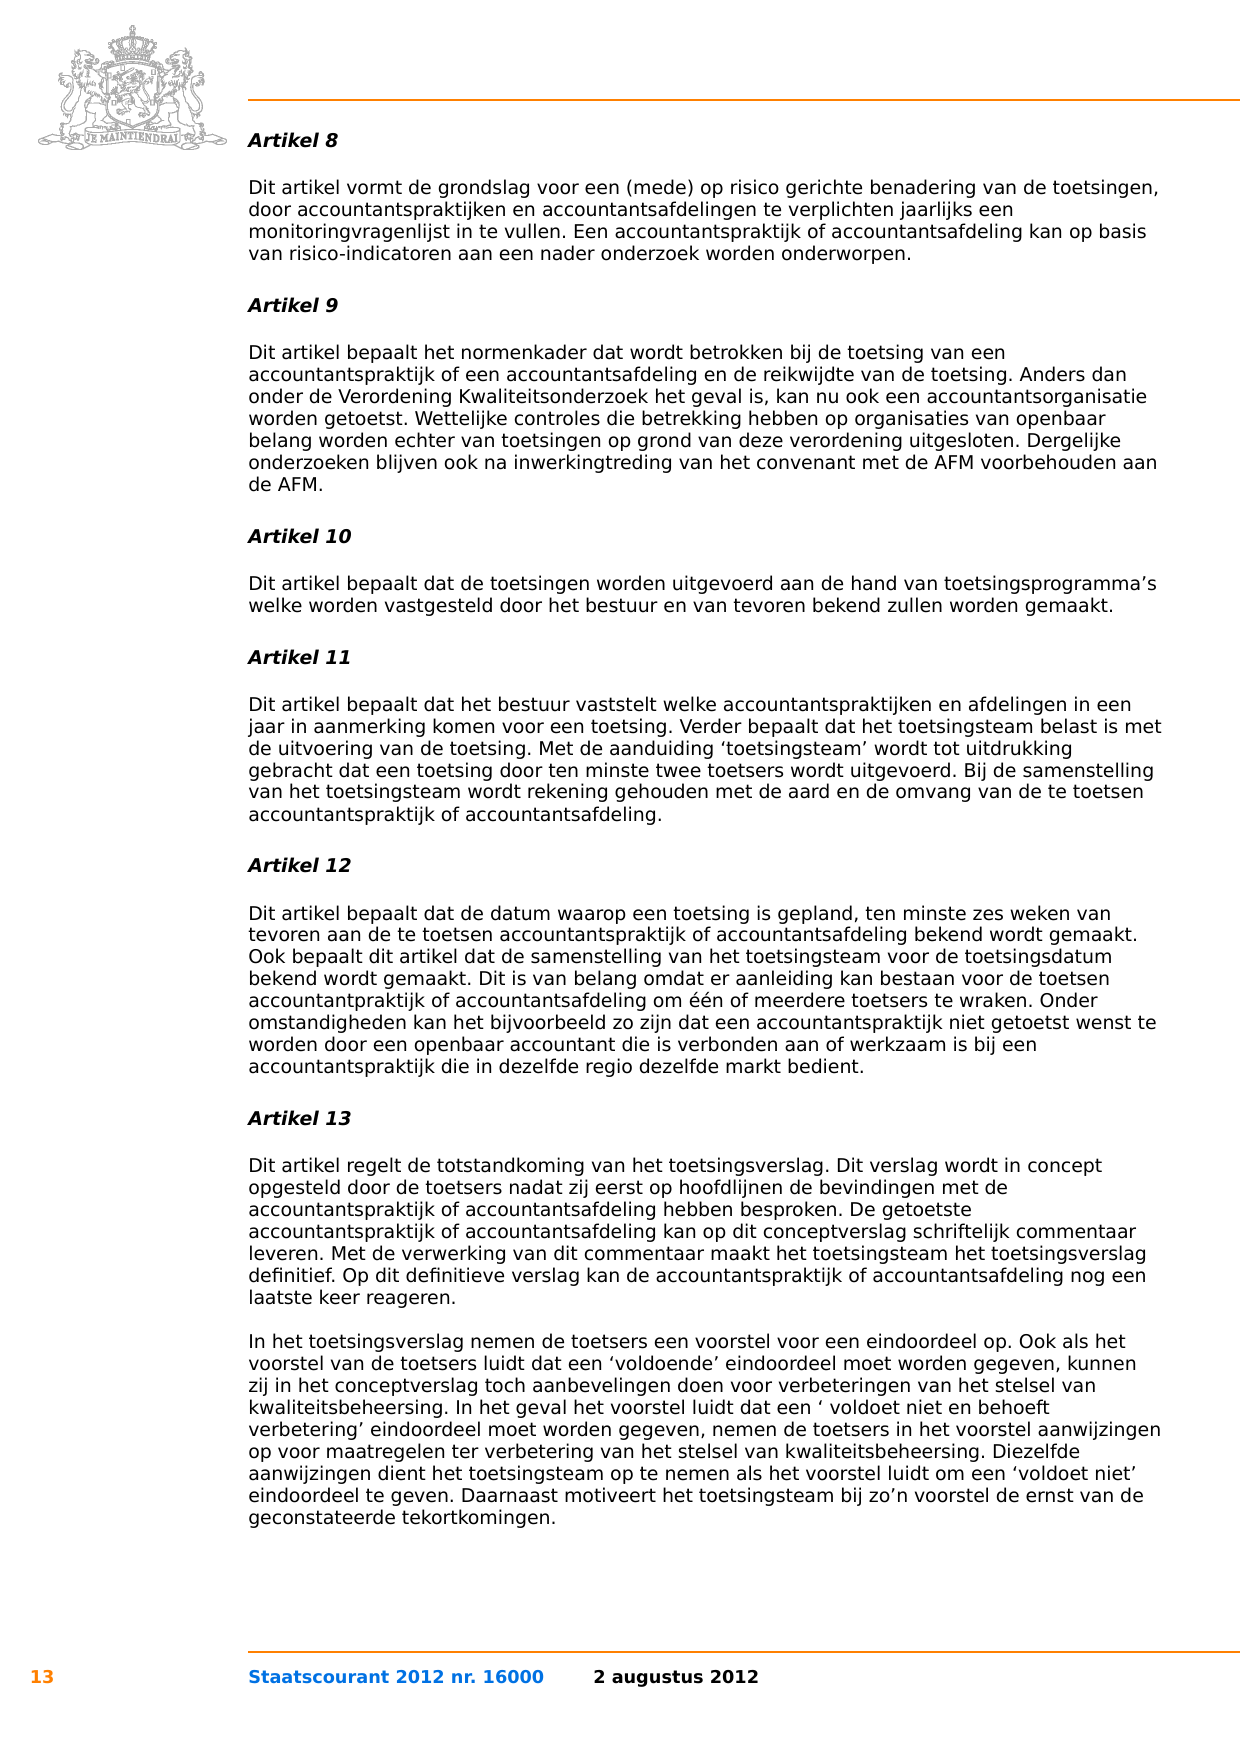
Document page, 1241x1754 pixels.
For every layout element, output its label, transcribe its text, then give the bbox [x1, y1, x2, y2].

subtitle Artikel 11 [248, 647, 1163, 668]
subtitle Artikel 12 [248, 855, 1163, 877]
text Dit artikel bepaalt het normenkader dat wordt betrokken bij de toetsing van een accountantspraktijk of een accountantsafdeling en de reikwijdte van de toetsing. Anders dan onder de Verordening Kwaliteitsonderzoek het geval is, kan nu ook een accountantsorganisatie worden getoetst. Wettelijke controles die betrekking hebben op organisaties van openbaar belang worden echter van toetsingen op grond van deze verordening uitgesloten. Dergelijke onderzoeken blijven ook na inwerkingtreding van het convenant met de AFM voorbehouden aan de AFM. [248, 342, 1163, 496]
text Dit artikel regelt de totstandkoming van het toetsingsverslag. Dit verslag wordt in concept opgesteld door de toetsers nadat zij eerst op hoofdlijnen de bevindingen met de accountantspraktijk of accountantsafdeling hebben besproken. De getoetste accountantspraktijk of accountantsafdeling kan op dit conceptverslag schriftelijk commentaar leveren. Met de verwerking van dit commentaar maakt het toetsingsteam het toetsingsverslag definitief. Op dit definitieve verslag kan de accountantspraktijk of accountantsafdeling nog een laatste keer reageren. [248, 1155, 1163, 1309]
subtitle Artikel 10 [248, 526, 1163, 548]
subtitle Artikel 13 [248, 1108, 1163, 1130]
subtitle Artikel 9 [248, 295, 1163, 317]
text Dit artikel bepaalt dat de toetsingen worden uitgevoerd aan de hand van toetsingsprogramma’s welke worden vastgesteld door het bestuur en van tevoren bekend zullen worden gemaakt. [248, 573, 1163, 617]
picture [38, 25, 227, 150]
subtitle Artikel 8 [248, 130, 1163, 152]
text Dit artikel bepaalt dat het bestuur vaststelt welke accountantspraktijken en afdelingen in een jaar in aanmerking komen voor een toetsing. Verder bepaalt dat het toetsingsteam belast is met de uitvoering van de toetsing. Met de aanduiding ‘toetsingsteam’ wordt tot uitdrukking gebracht dat een toetsing door ten minste twee toetsers wordt uitgevoerd. Bij de samenstelling van het toetsingsteam wordt rekening gehouden met de aard en de omvang van de te toetsen accountantspraktijk of accountantsafdeling. [248, 693, 1163, 825]
text Dit artikel vormt de grondslag voor een (mede) op risico gerichte benadering van de toetsingen, door accountantspraktijken en accountantsafdelingen te verplichten jaarlijks een monitoringvragenlijst in te vullen. Een accountantspraktijk of accountantsafdeling kan op basis van risico-indicatoren aan een nader onderzoek worden onderworpen. [248, 177, 1163, 265]
text Dit artikel bepaalt dat de datum waarop een toetsing is gepland, ten minste zes weken van tevoren aan de te toetsen accountantspraktijk of accountantsafdeling bekend wordt gemaakt. Ook bepaalt dit artikel dat de samenstelling van het toetsingsteam voor de toetsingsdatum bekend wordt gemaakt. Dit is van belang omdat er aanleiding kan bestaan voor de toetsen accountantpraktijk of accountantsafdeling om één of meerdere toetsers te wraken. Onder omstandigheden kan het bijvoorbeeld zo zijn dat een accountantspraktijk niet getoetst wenst te worden door een openbaar accountant die is verbonden aan of werkzaam is bij een accountantspraktijk die in dezelfde regio dezelfde markt bedient. [248, 902, 1163, 1078]
text In het toetsingsverslag nemen de toetsers een voorstel voor een eindoordeel op. Ook als het voorstel van de toetsers luidt dat een ‘voldoende’ eindoordeel moet worden gegeven, kunnen zij in het conceptverslag toch aanbevelingen doen voor verbeteringen van het stelsel van kwaliteitsbeheersing. In het geval het voorstel luidt dat een ‘ voldoet niet en behoeft verbetering’ eindoordeel moet worden gegeven, nemen de toetsers in het voorstel aanwijzingen op voor maatregelen ter verbetering van het stelsel van kwaliteitsbeheersing. Diezelfde aanwijzingen dient het toetsingsteam op te nemen als het voorstel luidt om een ‘voldoet niet’ eindoordeel te geven. Daarnaast motiveert het toetsingsteam bij zo’n voorstel de ernst van de geconstateerde tekortkomingen. [248, 1331, 1163, 1529]
